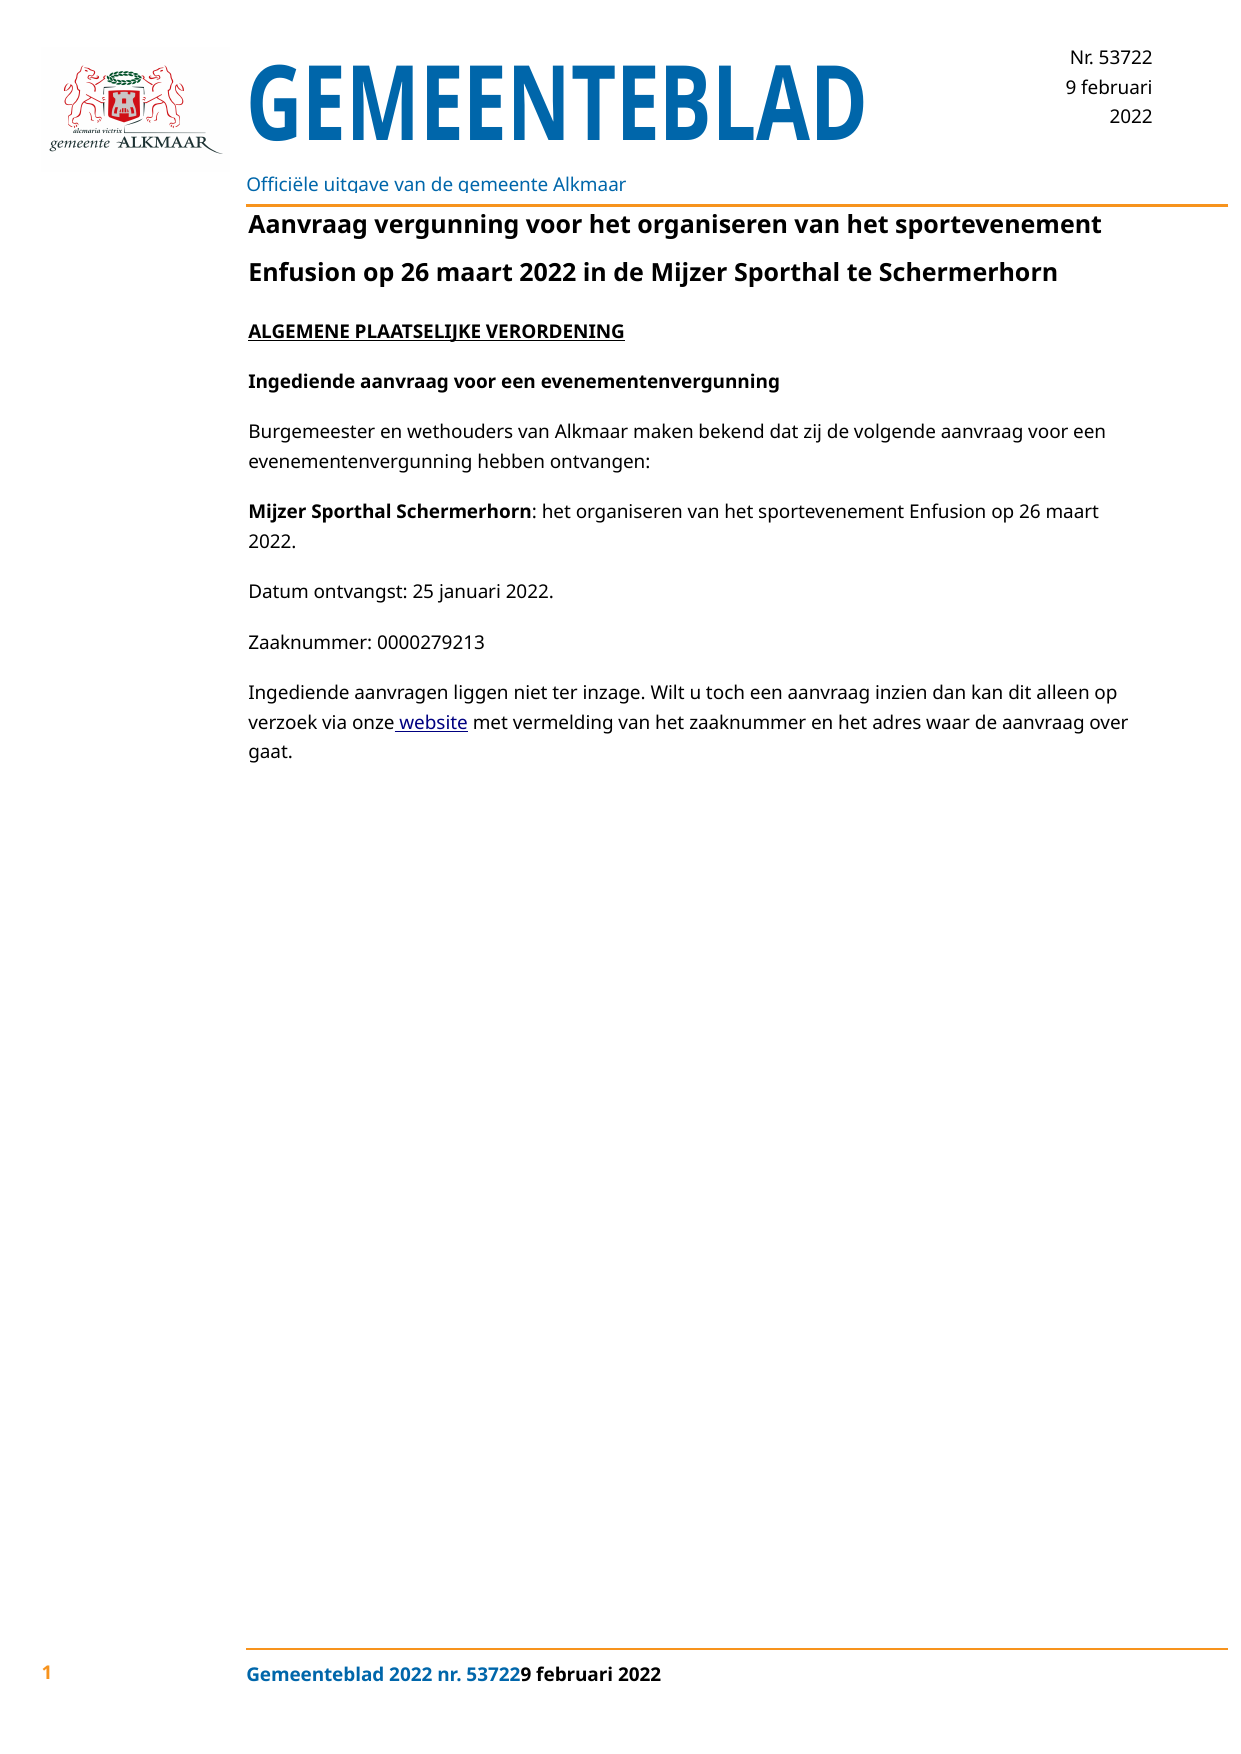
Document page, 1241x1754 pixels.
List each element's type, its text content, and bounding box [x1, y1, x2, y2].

text Ingediende aanvraag voor een evenementenvergunning [248, 368, 1152, 394]
text Zaaknummer: 0000279213 [248, 629, 1152, 655]
text Burgemeester en wethouders van Alkmaar maken bekend dat zij de volgende aanvraag voor een evenementenvergunning hebben ontvangen: [248, 419, 1152, 474]
text Mijzer Sporthal Schermerhorn: het organiseren van het sportevenement Enfusion op 26 maart 2022. [248, 499, 1152, 554]
text Ingediende aanvragen liggen niet ter inzage. Wilt u toch een aanvraag inzien dan kan dit alleen op verzoek via onze website met vermelding van het zaaknummer en het adres waar de aanvraag over gaat. [248, 679, 1152, 764]
text ALGEMENE PLAATSELIJKE VERORDENING [248, 318, 1152, 344]
text Aanvraag vergunning voor het organiseren van het sportevenement Enfusion op 26 maart 2022 in de Mijzer Sporthal te Schermerhorn [248, 207, 1152, 288]
picture [41, 47, 231, 172]
text Datum ontvangst: 25 januari 2022. [248, 579, 1152, 604]
